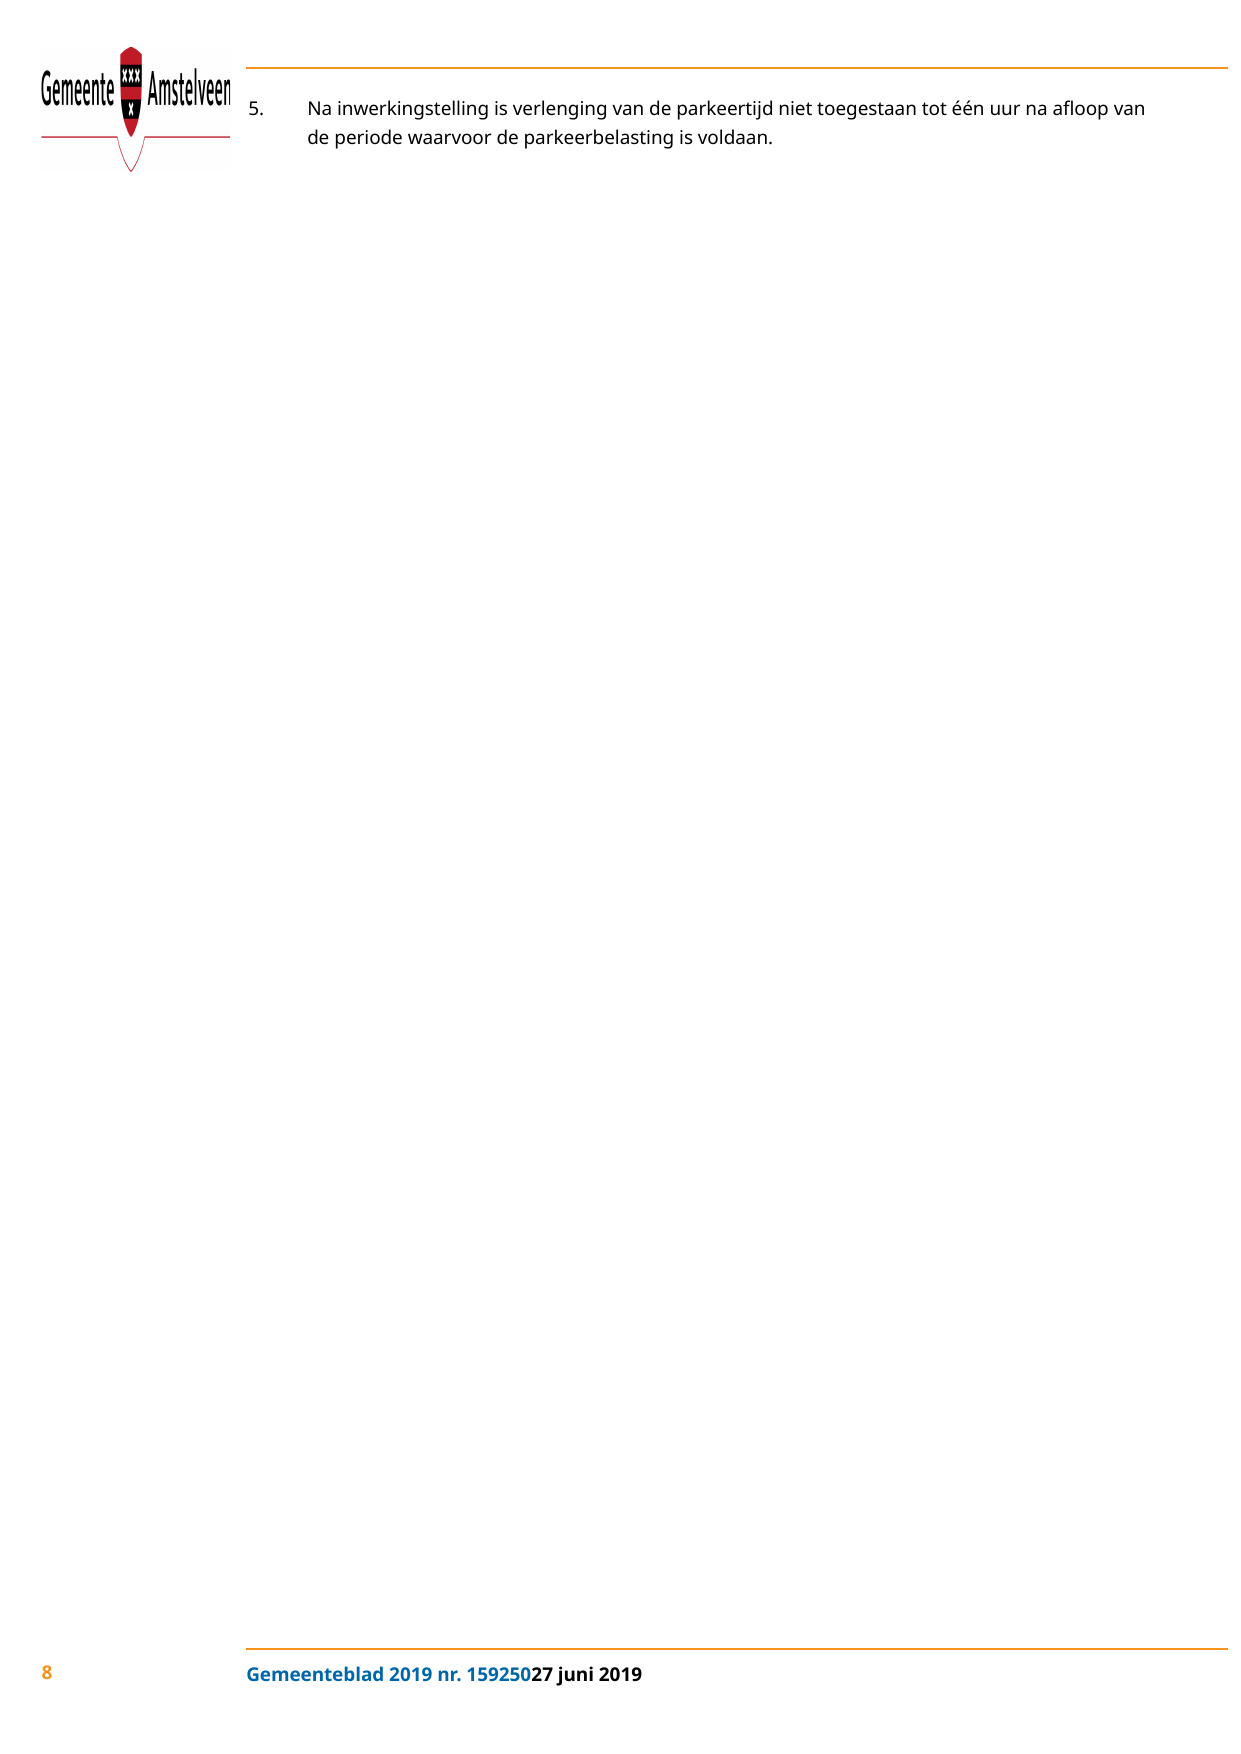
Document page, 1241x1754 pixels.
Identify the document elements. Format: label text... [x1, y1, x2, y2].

list Na inwerkingstelling is verlenging van de parkeertijd niet toegestaan tot één uur na afloop van de periode waarvoor de parkeerbelasting is voldaan. [248, 95, 1152, 150]
picture [41, 47, 231, 172]
